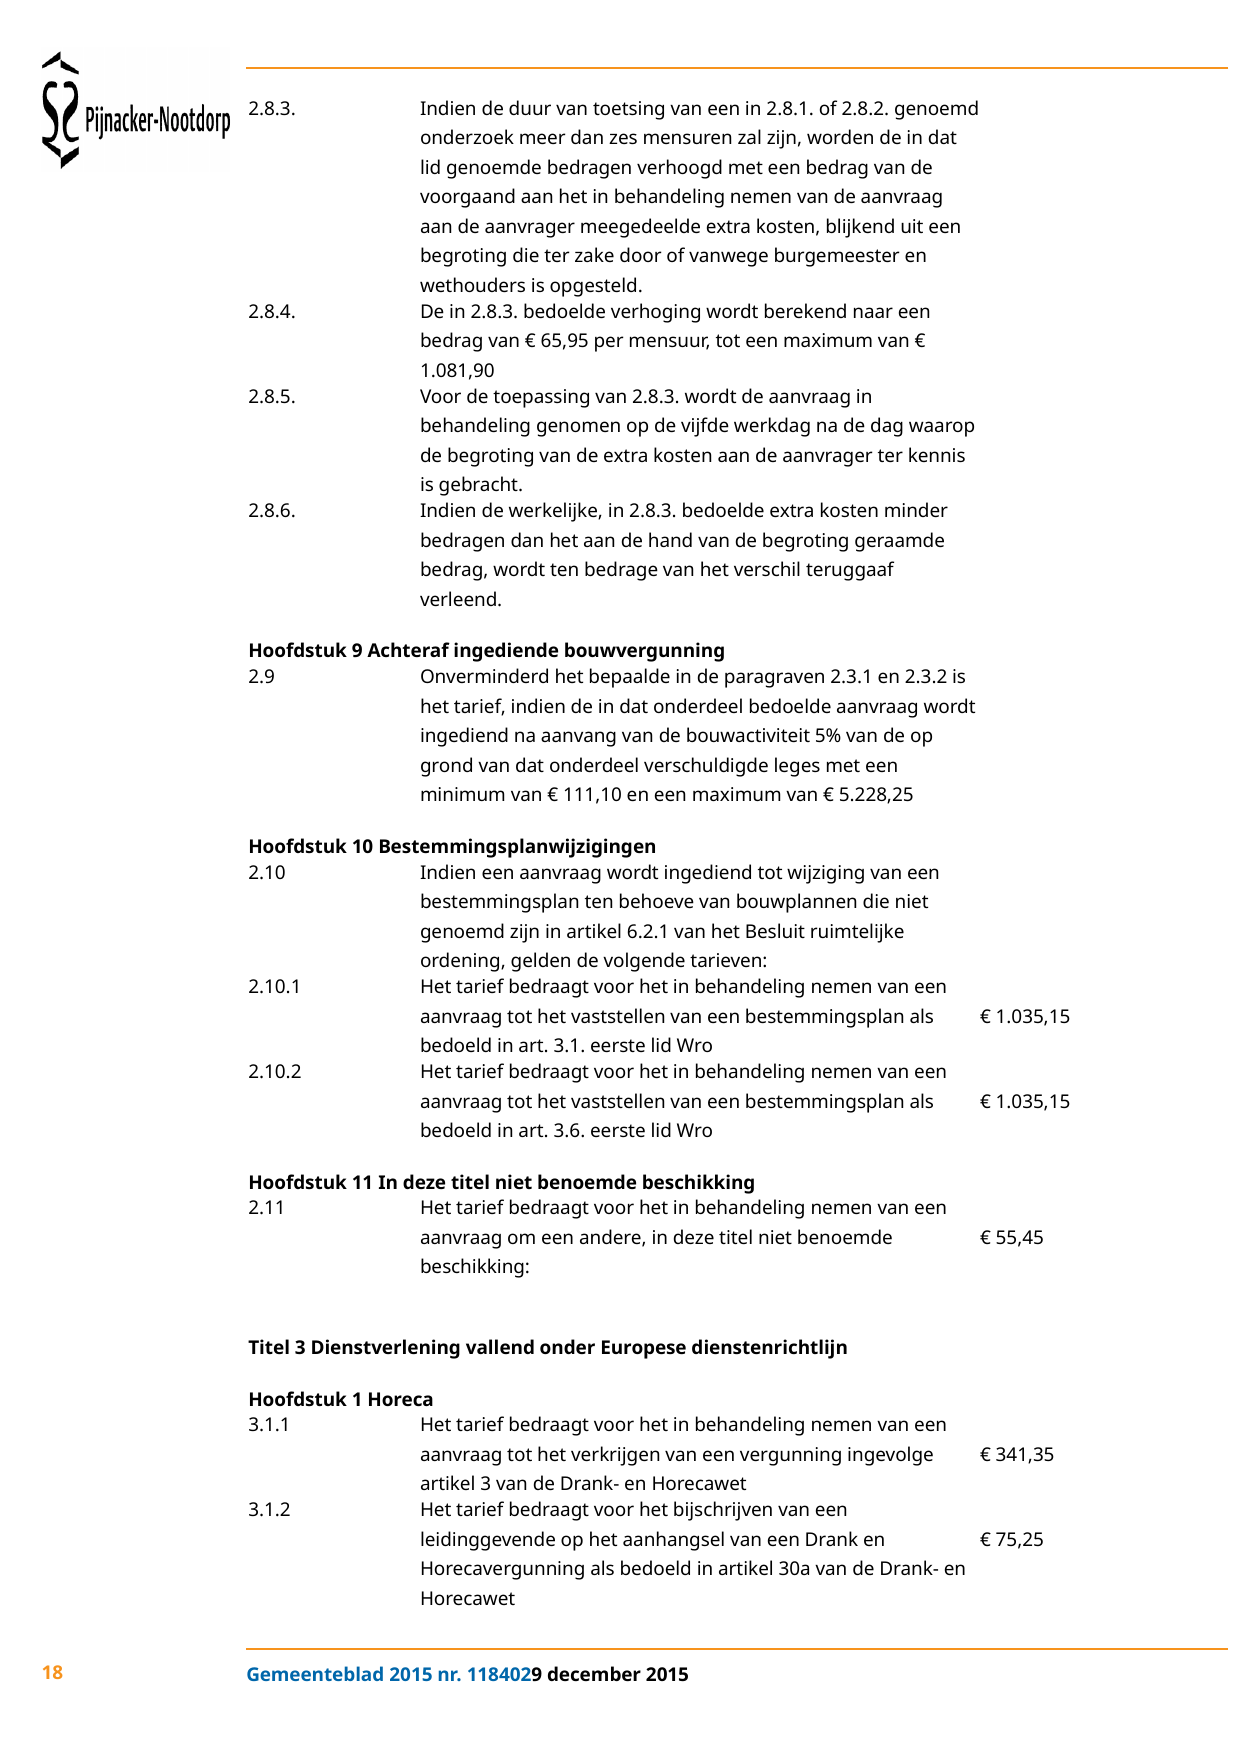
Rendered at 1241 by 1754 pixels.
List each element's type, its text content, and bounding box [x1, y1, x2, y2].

table_cell 2.8.4. [248, 298, 420, 383]
table_cell [980, 612, 1152, 638]
table_cell 2.8.5. [248, 383, 420, 497]
table_cell [980, 383, 1152, 497]
table_cell [980, 638, 1152, 663]
table_cell [980, 1360, 1152, 1386]
table_cell 3.1.2 [248, 1496, 420, 1611]
table_cell [420, 1360, 980, 1386]
table_cell Hoofdstuk 9 Achteraf ingediende bouwvergunning [248, 638, 980, 663]
table_cell [420, 1143, 980, 1169]
table_cell € 1.035,15 [980, 1058, 1152, 1143]
table_cell € 341,35 [980, 1411, 1152, 1496]
table_cell 2.8.3. [248, 95, 420, 298]
table_cell [420, 1280, 980, 1305]
table_cell [980, 498, 1152, 612]
table_cell [248, 612, 420, 638]
table_cell Voor de toepassing van 2.8.3. wordt de aanvraag in behandeling genomen op de vijfde werkdag na de dag waarop de begroting van de extra kosten aan de aanvrager ter kennis is gebracht. [420, 383, 980, 497]
table_cell [980, 1386, 1152, 1411]
table_cell 3.1.1 [248, 1411, 420, 1496]
table_header [980, 1309, 1152, 1334]
table_cell [248, 1143, 420, 1169]
table_cell [980, 1169, 1152, 1194]
table_cell 2.9 [248, 663, 420, 807]
table_cell [248, 1280, 420, 1305]
table_cell Hoofdstuk 1 Horeca [248, 1386, 980, 1411]
table_cell Het tarief bedraagt voor het bijschrijven van een leidinggevende op het aanhangsel van een Drank en Horecavergunning als bedoeld in artikel 30a van de Drank- en Horecawet [420, 1496, 980, 1611]
table_cell Hoofdstuk 11 In deze titel niet benoemde beschikking [248, 1169, 980, 1194]
table_cell [980, 663, 1152, 807]
picture [41, 47, 231, 172]
table_cell Het tarief bedraagt voor het in behandeling nemen van een aanvraag om een andere, in deze titel niet benoemde beschikking: [420, 1195, 980, 1279]
table_cell Indien de duur van toetsing van een in 2.8.1. of 2.8.2. genoemd onderzoek meer dan zes mensuren zal zijn, worden de in dat lid genoemde bedragen verhoogd met een bedrag van de voorgaand aan het in behandeling nemen van de aanvraag aan de aanvrager meegedeelde extra kosten, blijkend uit een begroting die ter zake door of vanwege burgemeester en wethouders is opgesteld. [420, 95, 980, 298]
table_cell [420, 612, 980, 638]
table_cell Het tarief bedraagt voor het in behandeling nemen van een aanvraag tot het vaststellen van een bestemmingsplan als bedoeld in art. 3.1. eerste lid Wro [420, 973, 980, 1058]
table_cell [248, 808, 420, 833]
table_cell Hoofdstuk 10 Bestemmingsplanwijzigingen [248, 833, 980, 859]
table_cell De in 2.8.3. bedoelde verhoging wordt berekend naar een bedrag van € 65,95 per mensuur, tot een maximum van € 1.081,90 [420, 298, 980, 383]
table_header [248, 1309, 420, 1334]
table_cell Indien de werkelijke, in 2.8.3. bedoelde extra kosten minder bedragen dan het aan de hand van de begroting geraamde bedrag, wordt ten bedrage van het verschil teruggaaf verleend. [420, 498, 980, 612]
table_cell [980, 298, 1152, 383]
table_cell Onverminderd het bepaalde in de paragraven 2.3.1 en 2.3.2 is het tarief, indien de in dat onderdeel bedoelde aanvraag wordt ingediend na aanvang van de bouwactiviteit 5% van de op grond van dat onderdeel verschuldigde leges met een minimum van € 111,10 en een maximum van € 5.228,25 [420, 663, 980, 807]
table_cell [980, 1280, 1152, 1305]
table_cell [980, 1334, 1152, 1360]
table_cell Titel 3 Dienstverlening vallend onder Europese dienstenrichtlijn [248, 1334, 980, 1360]
table_cell € 1.035,15 [980, 973, 1152, 1058]
table_cell € 55,45 [980, 1195, 1152, 1279]
table_cell [980, 808, 1152, 833]
table_cell [980, 859, 1152, 973]
table_cell 2.10 [248, 859, 420, 973]
table_cell 2.8.6. [248, 498, 420, 612]
table_cell Indien een aanvraag wordt ingediend tot wijziging van een bestemmingsplan ten behoeve van bouwplannen die niet genoemd zijn in artikel 6.2.1 van het Besluit ruimtelijke ordening, gelden de volgende tarieven: [420, 859, 980, 973]
table_header [420, 1309, 980, 1334]
table_cell [980, 833, 1152, 859]
table_cell [420, 808, 980, 833]
table_cell [248, 1360, 420, 1386]
table_cell Het tarief bedraagt voor het in behandeling nemen van een aanvraag tot het vaststellen van een bestemmingsplan als bedoeld in art. 3.6. eerste lid Wro [420, 1058, 980, 1143]
table_cell [980, 1143, 1152, 1169]
table_cell [980, 95, 1152, 298]
table_cell Het tarief bedraagt voor het in behandeling nemen van een aanvraag tot het verkrijgen van een vergunning ingevolge artikel 3 van de Drank- en Horecawet [420, 1411, 980, 1496]
table_cell 2.10.1 [248, 973, 420, 1058]
table_cell 2.11 [248, 1195, 420, 1279]
table_cell 2.10.2 [248, 1058, 420, 1143]
table_cell € 75,25 [980, 1496, 1152, 1611]
